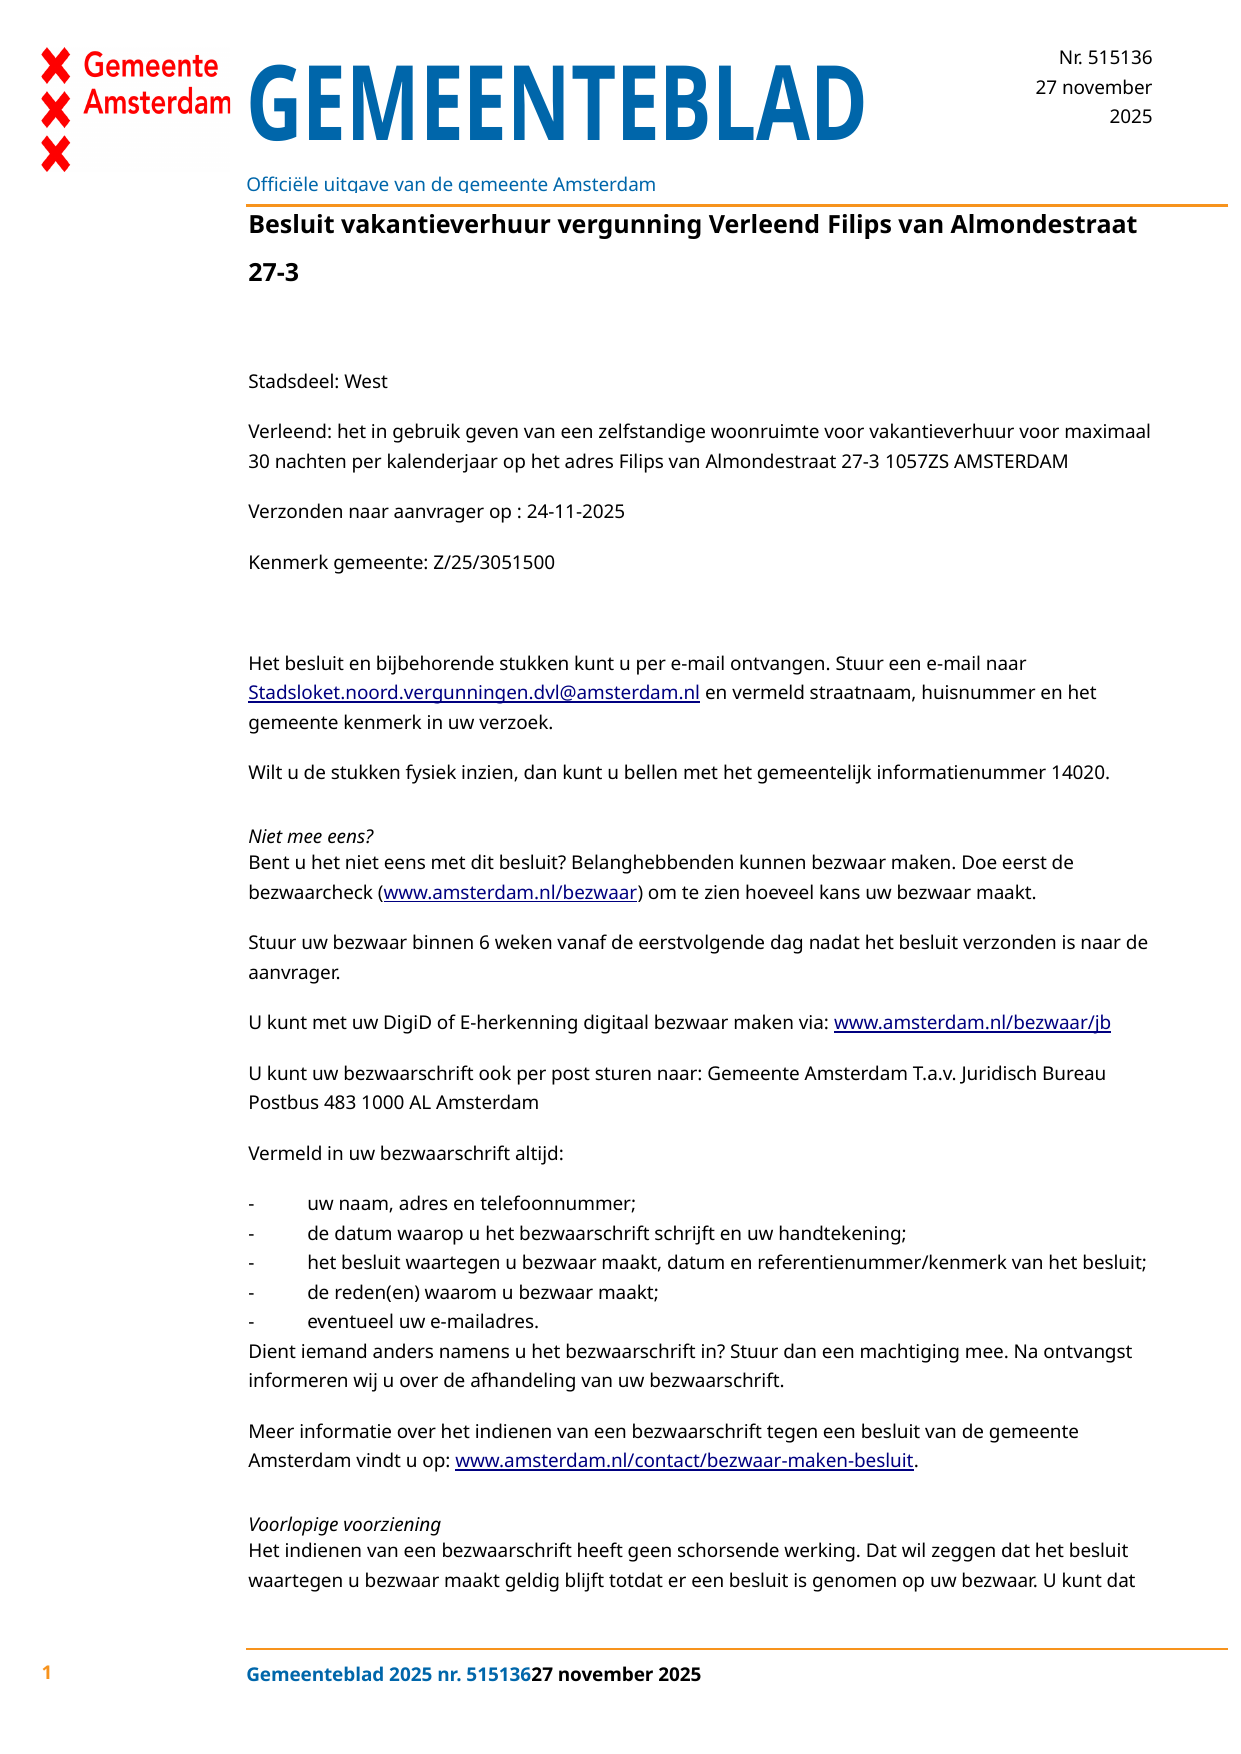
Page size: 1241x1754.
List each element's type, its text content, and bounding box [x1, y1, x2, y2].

picture [41, 47, 231, 172]
text Meer informatie over het indienen van een bezwaarschrift tegen een besluit van de gemeente Amsterdam vindt u op: www.amsterdam.nl/contact/bezwaar-maken-besluit. [248, 1418, 1152, 1473]
text Verleend: het in gebruik geven van een zelfstandige woonruimte voor vakantieverhuur voor maximaal 30 nachten per kalenderjaar op het adres Filips van Almondestraat 27-3 1057ZS AMSTERDAM [248, 419, 1152, 474]
list uw naam, adres en telefoonnummer; [248, 1190, 1152, 1216]
text Het besluit en bijbehorende stukken kunt u per e-mail ontvangen. Stuur een e-mail naar Stadsloket.noord.vergunningen.dvl@amsterdam.nl en vermeld straatnaam, huisnummer en het gemeente kenmerk in uw verzoek. [248, 650, 1152, 735]
text Het indienen van een bezwaarschrift heeft geen schorsende werking. Dat wil zeggen dat het besluit waartegen u bezwaar maakt geldig blijft totdat er een besluit is genomen op uw bezwaar. U kunt dat [248, 1537, 1152, 1593]
text Stadsdeel: West [248, 368, 1152, 394]
text Stuur uw bezwaar binnen 6 weken vanaf de eerstvolgende dag nadat het besluit verzonden is naar de aanvrager. [248, 929, 1152, 984]
text Bent u het niet eens met dit besluit? Belanghebbenden kunnen bezwaar maken. Doe eerst de bezwaarcheck (www.amsterdam.nl/bezwaar) om te zien hoeveel kans uw bezwaar maakt. [248, 849, 1152, 904]
text Kenmerk gemeente: Z/25/3051500 [248, 549, 1152, 575]
list eventueel uw e-mailadres. [248, 1308, 1152, 1334]
list het besluit waartegen u bezwaar maakt, datum en referentienummer/kenmerk van het besluit; [248, 1249, 1152, 1275]
text Vermeld in uw bezwaarschrift altijd: [248, 1140, 1152, 1165]
text Niet mee eens? [248, 823, 1152, 849]
text U kunt met uw DigiD of E-herkenning digitaal bezwaar maken via: www.amsterdam.nl/bezwaar/jb [248, 1009, 1152, 1035]
list de reden(en) waarom u bezwaar maakt; [248, 1279, 1152, 1304]
text U kunt uw bezwaarschrift ook per post sturen naar: Gemeente Amsterdam T.a.v. Juridisch Bureau Postbus 483 1000 AL Amsterdam [248, 1060, 1152, 1115]
text Wilt u de stukken fysiek inzien, dan kunt u bellen met het gemeentelijk informatienummer 14020. [248, 759, 1152, 785]
text Verzonden naar aanvrager op : 24-11-2025 [248, 499, 1152, 524]
list de datum waarop u het bezwaarschrift schrijft en uw handtekening; [248, 1220, 1152, 1245]
text Dient iemand anders namens u het bezwaarschrift in? Stuur dan een machtiging mee. Na ontvangst informeren wij u over de afhandeling van uw bezwaarschrift. [248, 1338, 1152, 1393]
text Voorlopige voorziening [248, 1512, 1152, 1537]
text Besluit vakantieverhuur vergunning Verleend Filips van Almondestraat 27-3 [248, 207, 1152, 288]
